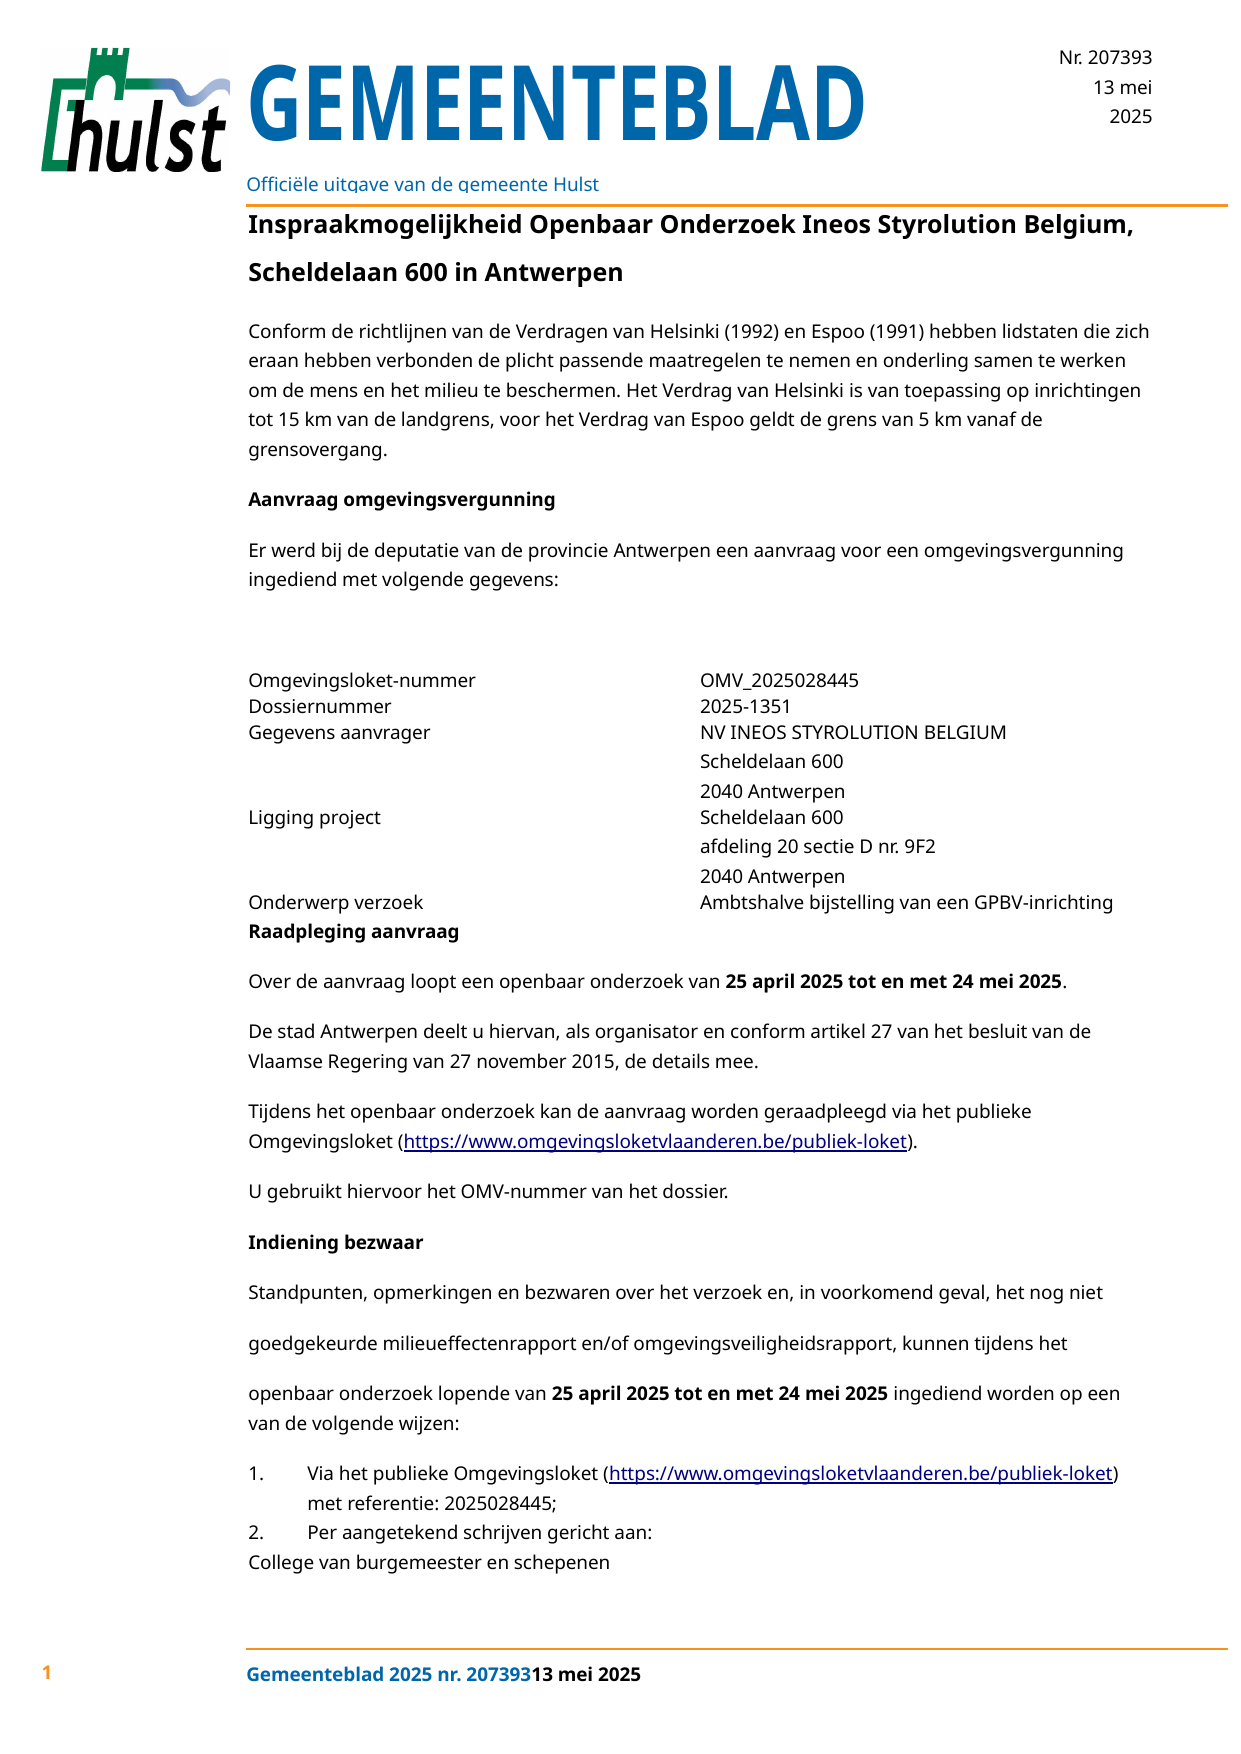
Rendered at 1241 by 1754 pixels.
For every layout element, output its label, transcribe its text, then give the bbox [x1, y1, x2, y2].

table_cell Scheldelaan 600 afdeling 20 sectie D nr. 9F2 2040 Antwerpen [700, 804, 1152, 889]
text goedgekeurde milieueffectenrapport en/of omgevingsveiligheidsrapport, kunnen tijdens het [248, 1330, 1152, 1356]
text Tijdens het openbaar onderzoek kan de aanvraag worden geraadpleegd via het publieke Omgevingsloket (https://www.omgevingsloketvlaanderen.be/publiek-loket). [248, 1099, 1152, 1154]
text Indiening bezwaar [248, 1229, 1152, 1255]
text College van burgemeester en schepenen [248, 1549, 1152, 1575]
text Standpunten, opmerkingen en bezwaren over het verzoek en, in voorkomend geval, het nog niet [248, 1279, 1152, 1305]
text Over de aanvraag loopt een openbaar onderzoek van 25 april 2025 tot en met 24 mei 2025. [248, 968, 1152, 994]
table_cell NV INEOS STYROLUTION BELGIUM Scheldelaan 600 2040 Antwerpen [700, 719, 1152, 804]
text Conform de richtlijnen van de Verdragen van Helsinki (1992) en Espoo (1991) hebben lidstaten die zich eraan hebben verbonden de plicht passende maatregelen te nemen en onderling samen te werken om de mens en het milieu te beschermen. Het Verdrag van Helsinki is van toepassing op inrichtingen tot 15 km van de landgrens, voor het Verdrag van Espoo geldt de grens van 5 km vanaf de grensovergang. [248, 318, 1152, 462]
text Aanvraag omgevingsvergunning [248, 487, 1152, 512]
text openbaar onderzoek lopende van 25 april 2025 tot en met 24 mei 2025 ingediend worden op een van de volgende wijzen: [248, 1380, 1152, 1436]
text De stad Antwerpen deelt u hiervan, als organisator en conform artikel 27 van het besluit van de Vlaamse Regering van 27 november 2015, de details mee. [248, 1019, 1152, 1074]
table_cell Ligging project [248, 804, 700, 889]
list Per aangetekend schrijven gericht aan: [248, 1519, 1152, 1545]
list Via het publieke Omgevingsloket (https://www.omgevingsloketvlaanderen.be/publiek-loket) met referentie: 2025028445; [248, 1460, 1152, 1516]
table_cell Onderwerp verzoek [248, 889, 700, 914]
text Raadpleging aanvraag [248, 918, 1152, 943]
table_cell 2025-1351 [700, 693, 1152, 719]
table_cell Gegevens aanvrager [248, 719, 700, 804]
picture [41, 47, 231, 172]
table_header Omgevingsloket-nummer [248, 668, 700, 693]
text Inspraakmogelijkheid Openbaar Onderzoek Ineos Styrolution Belgium, Scheldelaan 600 in Antwerpen [248, 207, 1152, 288]
table_cell Ambtshalve bijstelling van een GPBV-inrichting [700, 889, 1152, 914]
text U gebruikt hiervoor het OMV-nummer van het dossier. [248, 1179, 1152, 1204]
text Er werd bij de deputatie van de provincie Antwerpen een aanvraag voor een omgevingsvergunning ingediend met volgende gegevens: [248, 537, 1152, 592]
table_cell Dossiernummer [248, 693, 700, 719]
table_header OMV_2025028445 [700, 668, 1152, 693]
